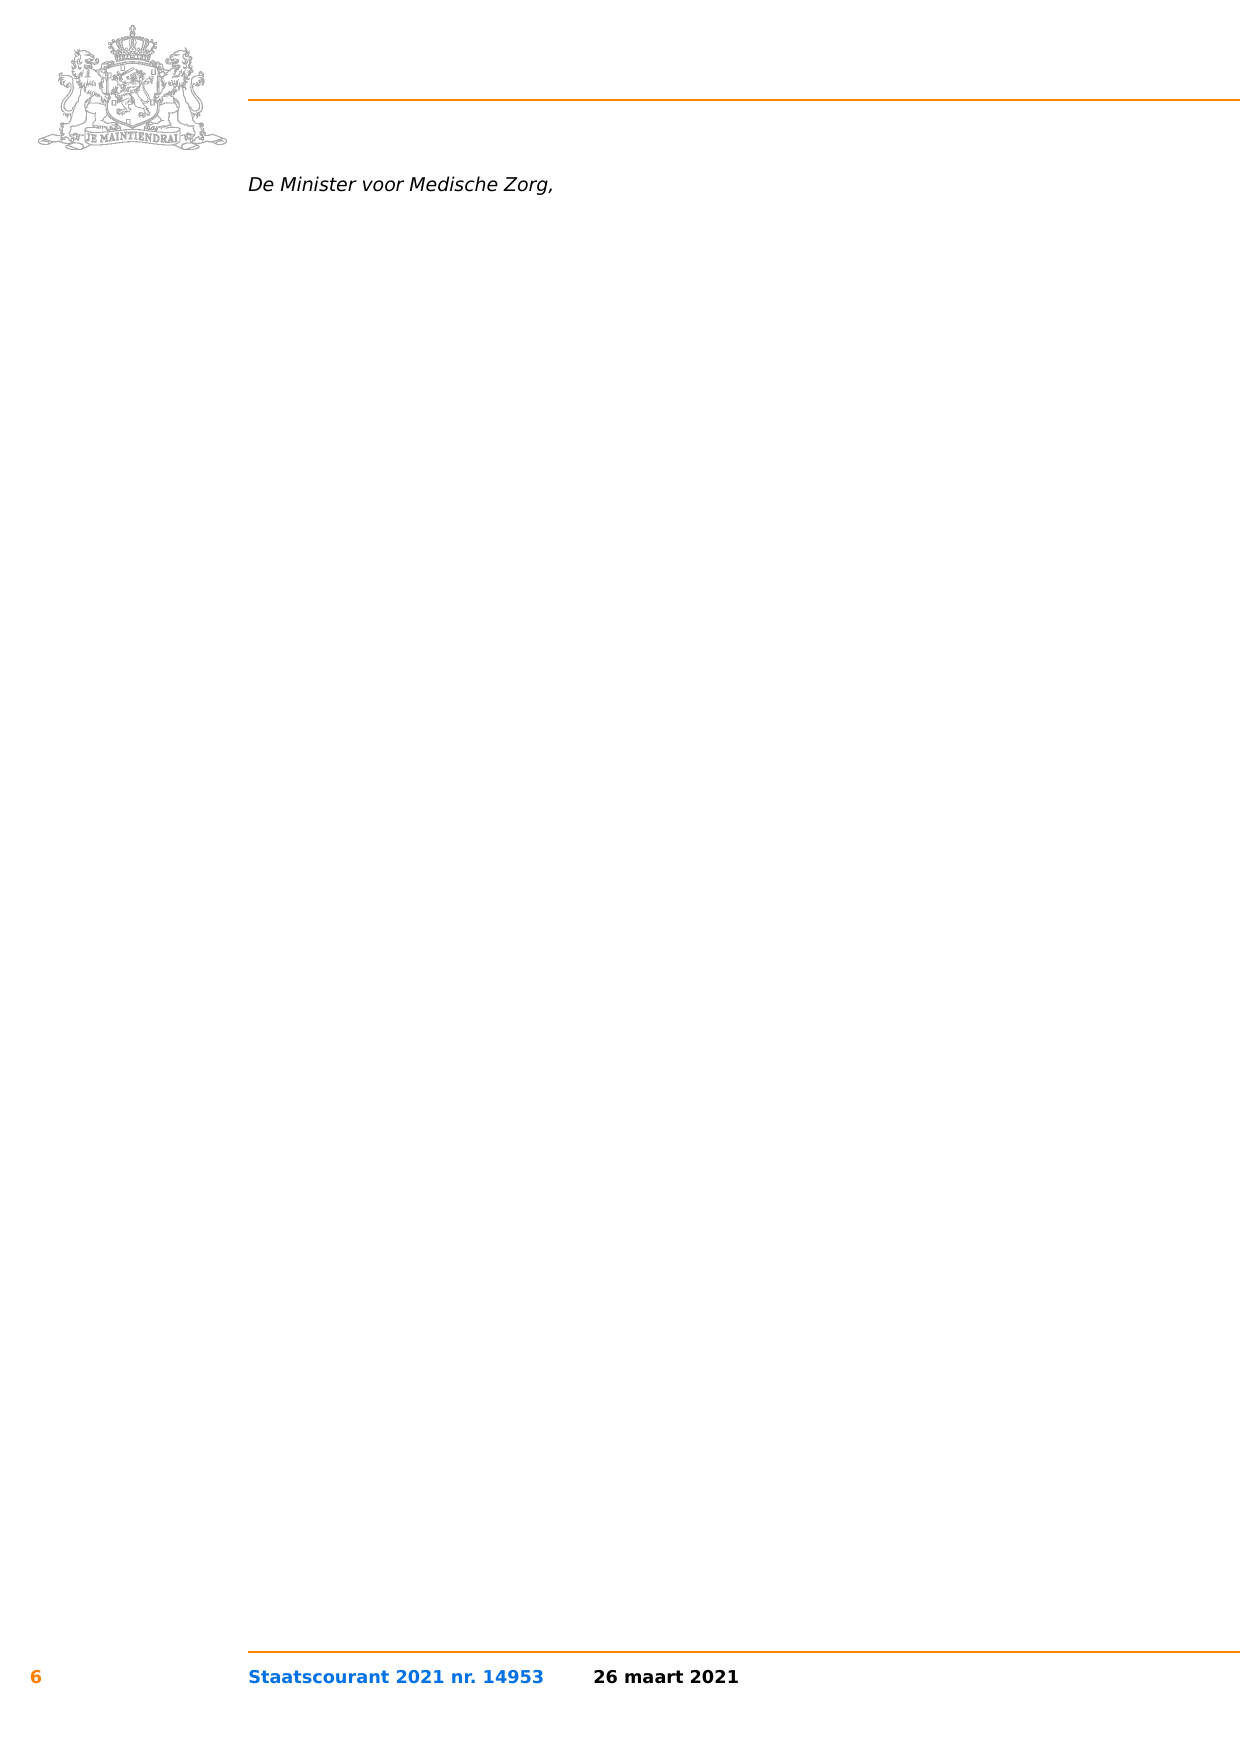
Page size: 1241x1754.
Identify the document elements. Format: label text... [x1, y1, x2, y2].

picture [38, 25, 227, 150]
text De Minister voor Medische Zorg, [248, 174, 1163, 196]
